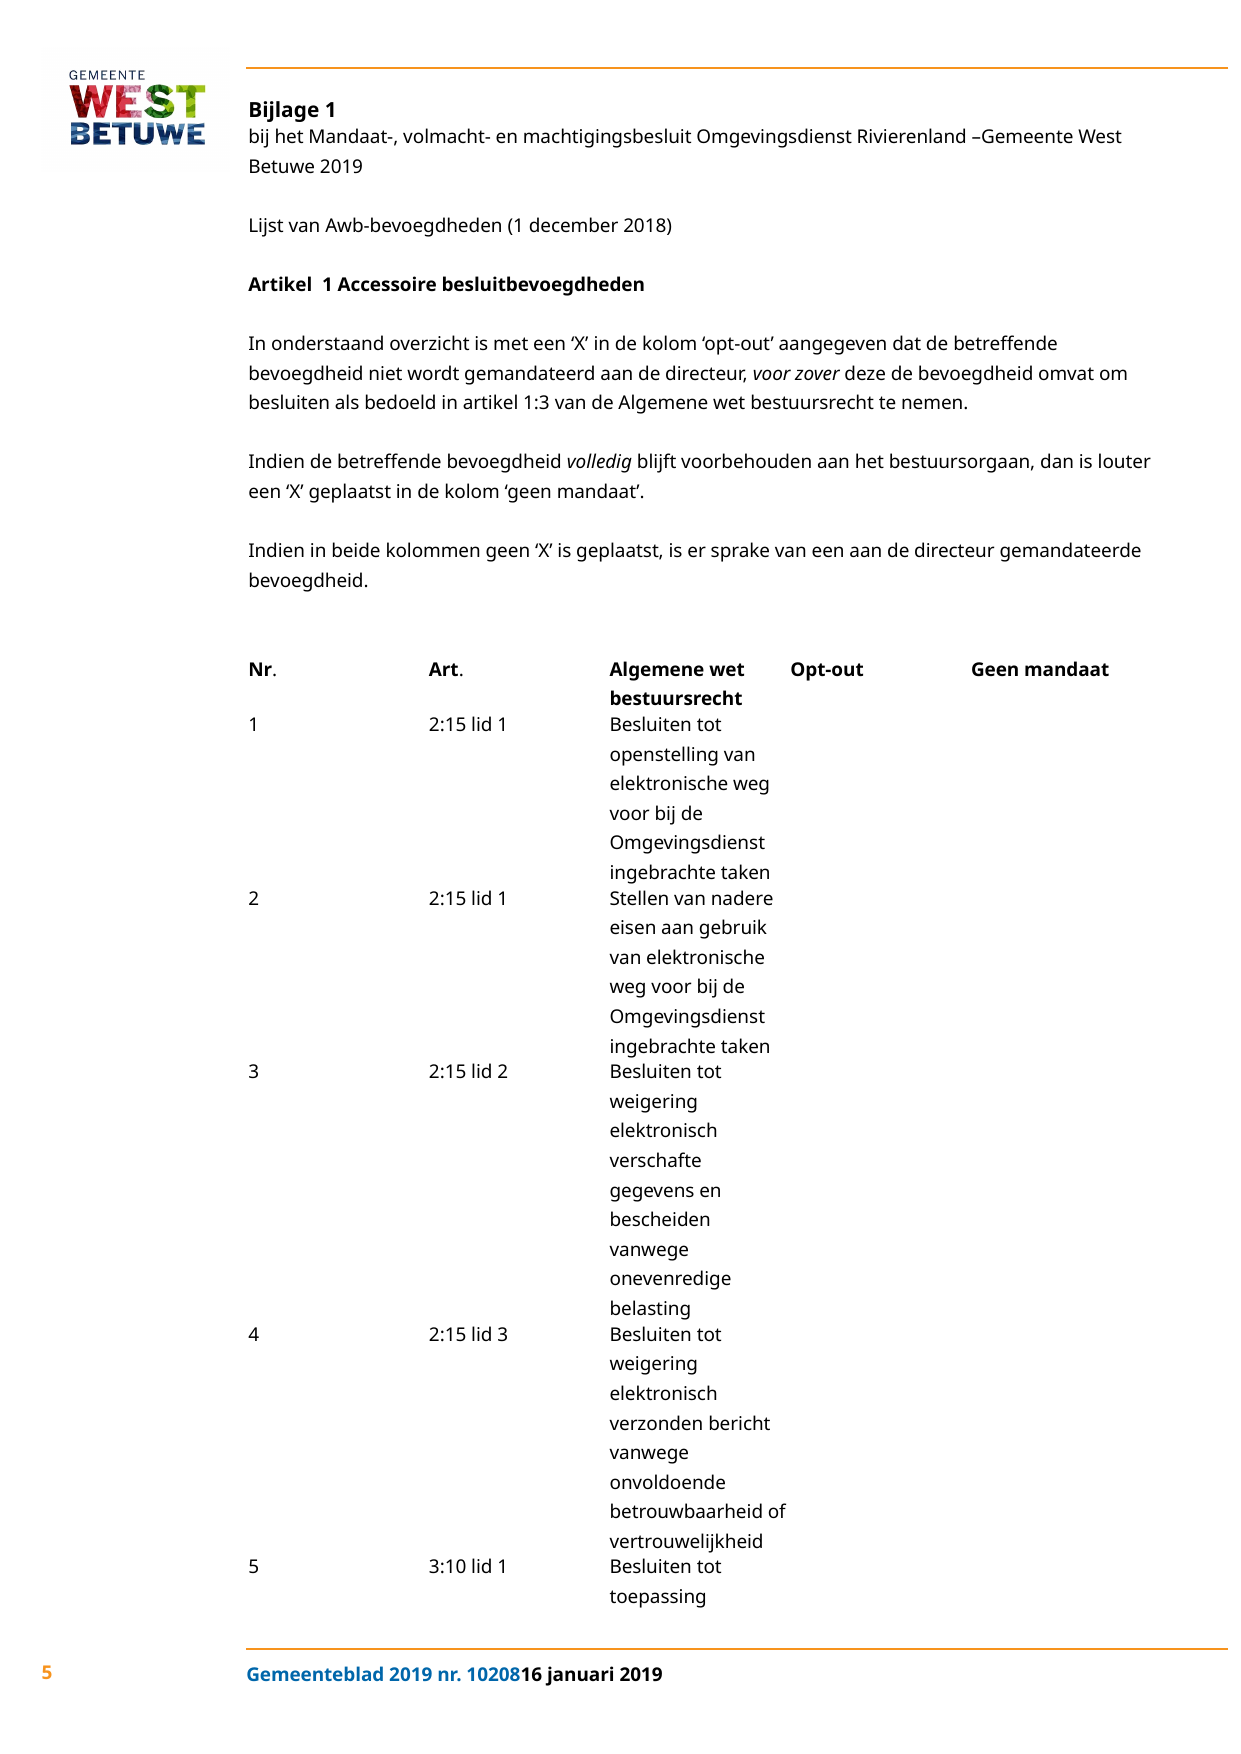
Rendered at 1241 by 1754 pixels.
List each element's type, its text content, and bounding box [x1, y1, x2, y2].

table_cell 2:15 lid 2 [429, 1059, 609, 1321]
table_cell [790, 885, 971, 1058]
table_cell 3:10 lid 1 [429, 1554, 609, 1609]
picture [41, 47, 231, 172]
table_cell Besluiten tot toepassing [609, 1554, 790, 1609]
table_cell 4 [248, 1321, 429, 1554]
table_cell 5 [248, 1554, 429, 1609]
table_header Opt-out [790, 656, 971, 711]
table_cell [971, 885, 1152, 1058]
text Indien de betreffende bevoegdheid volledig blijft voorbehouden aan het bestuursorgaan, dan is louter een ‘X’ geplaatst in de kolom ‘geen mandaat’. [248, 449, 1152, 504]
table_cell [971, 711, 1152, 885]
table_cell [790, 1554, 971, 1609]
table_cell 2 [248, 885, 429, 1058]
table_cell Stellen van nadere eisen aan gebruik van elektronische weg voor bij de Omgevingsdienst ingebrachte taken [609, 885, 790, 1058]
table_header Nr. [248, 656, 429, 711]
text Bijlage 1 [248, 95, 1152, 123]
table_header Geen mandaat [971, 656, 1152, 711]
table_cell 2:15 lid 3 [429, 1321, 609, 1554]
table_cell [971, 1554, 1152, 1609]
table_cell [971, 1321, 1152, 1554]
text In onderstaand overzicht is met een ‘X’ in de kolom ‘opt-out’ aangegeven dat de betreffende bevoegdheid niet wordt gemandateerd aan de directeur, voor zover deze de bevoegdheid omvat om besluiten als bedoeld in artikel 1:3 van de Algemene wet bestuursrecht te nemen. [248, 330, 1152, 415]
text Lijst van Awb-bevoegdheden (1 december 2018) [248, 212, 1152, 238]
table_cell [971, 1059, 1152, 1321]
table_cell Besluiten tot weigering elektronisch verschafte gegevens en bescheiden vanwege onevenredige belasting [609, 1059, 790, 1321]
text Indien in beide kolommen geen ‘X’ is geplaatst, is er sprake van een aan de directeur gemandateerde bevoegdheid. [248, 537, 1152, 593]
table_cell [790, 711, 971, 885]
table_cell 3 [248, 1059, 429, 1321]
table_cell 2:15 lid 1 [429, 885, 609, 1058]
text Artikel 1 Accessoire besluitbevoegdheden [248, 271, 1152, 297]
table_cell Besluiten tot openstelling van elektronische weg voor bij de Omgevingsdienst ingebrachte taken [609, 711, 790, 885]
table_cell [790, 1059, 971, 1321]
table_cell 2:15 lid 1 [429, 711, 609, 885]
table_cell 1 [248, 711, 429, 885]
table_cell Besluiten tot weigering elektronisch verzonden bericht vanwege onvoldoende betrouwbaarheid of vertrouwelijkheid [609, 1321, 790, 1554]
table_header Art. [429, 656, 609, 711]
table_header Algemene wet bestuursrecht [609, 656, 790, 711]
text bij het Mandaat-, volmacht- en machtigingsbesluit Omgevingsdienst Rivierenland –Gemeente West Betuwe 2019 [248, 123, 1152, 179]
table_cell [790, 1321, 971, 1554]
